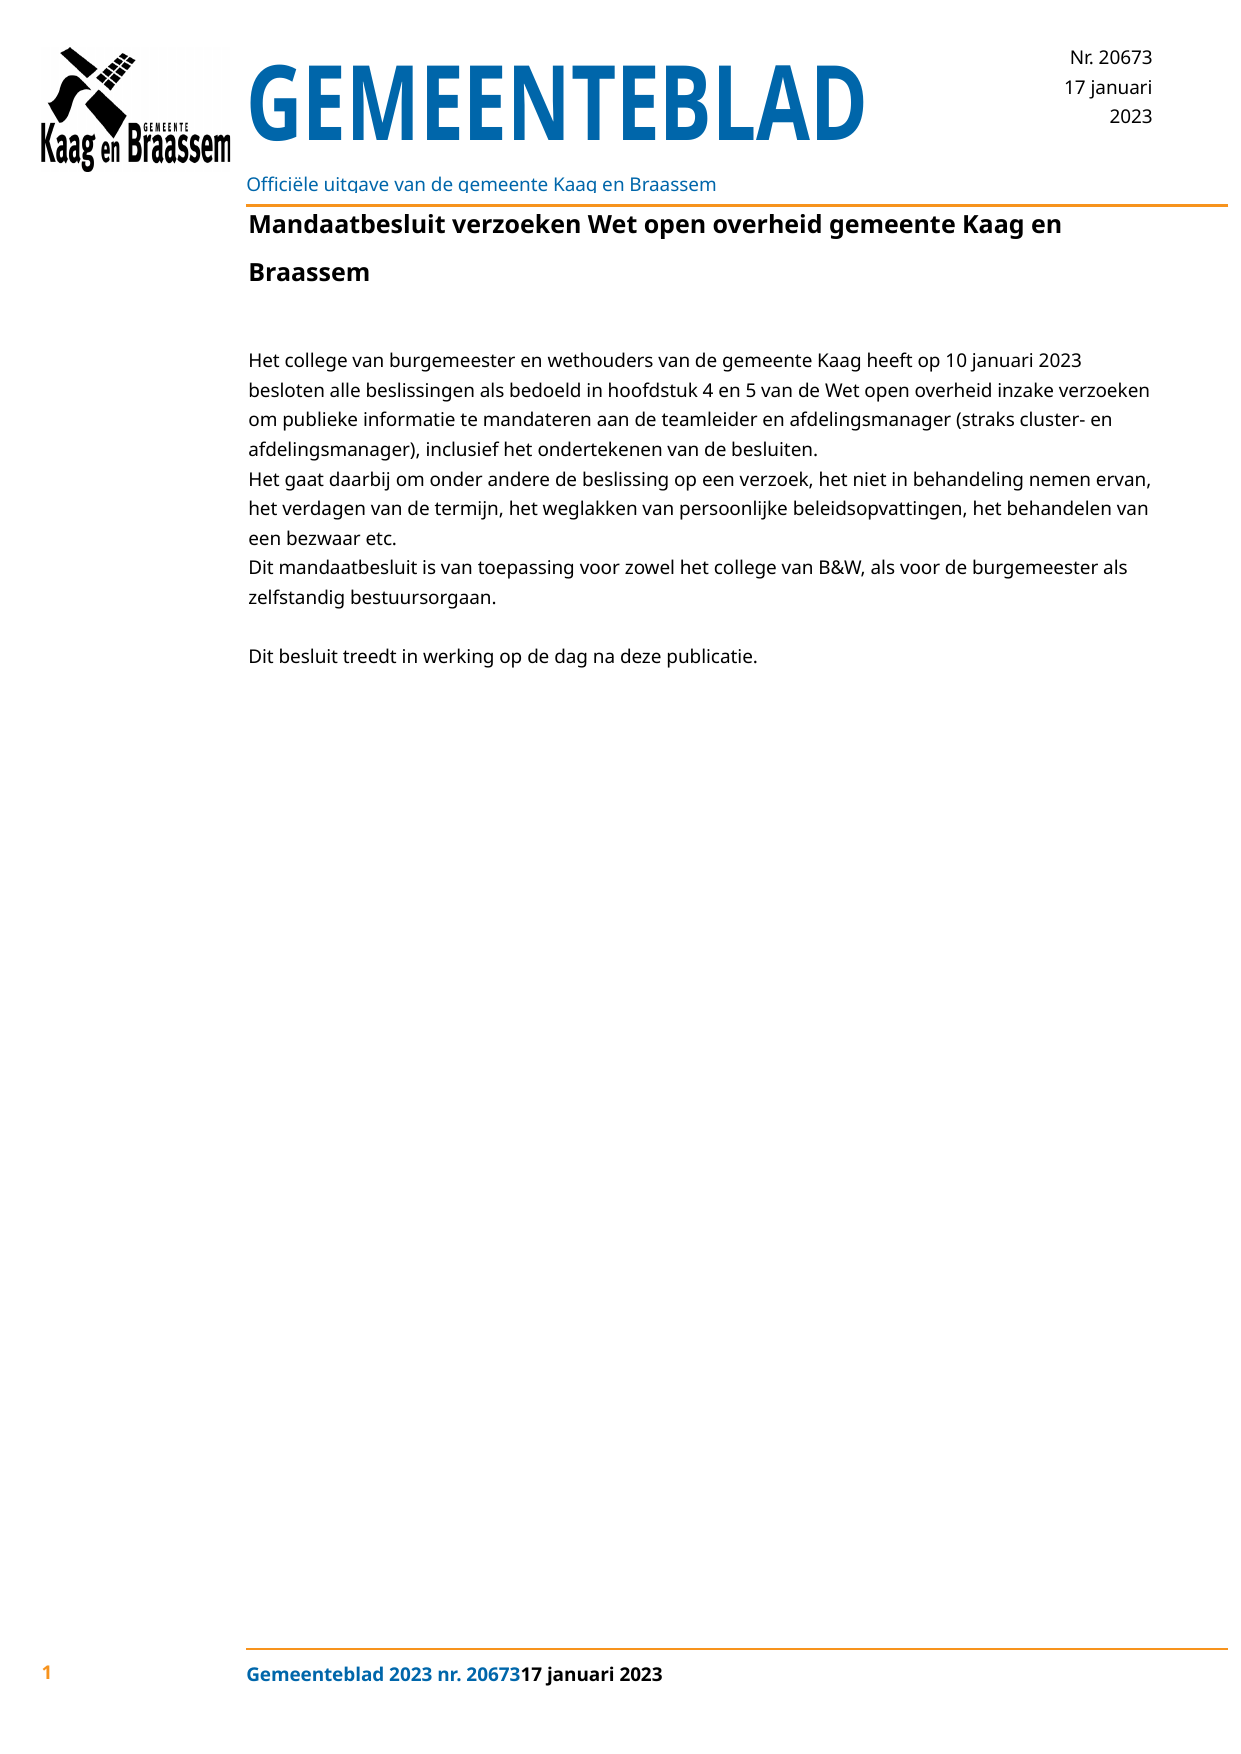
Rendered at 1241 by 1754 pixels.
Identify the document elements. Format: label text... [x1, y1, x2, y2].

text Het gaat daarbij om onder andere de beslissing op een verzoek, het niet in behandeling nemen ervan, het verdagen van de termijn, het weglakken van persoonlijke beleidsopvattingen, het behandelen van een bezwaar etc. [248, 466, 1152, 551]
text Dit besluit treedt in werking op de dag na deze publicatie. [248, 643, 1152, 669]
text Dit mandaatbesluit is van toepassing voor zowel het college van B&W, als voor de burgemeester als zelfstandig bestuursorgaan. [248, 554, 1152, 610]
picture [41, 47, 231, 172]
text Het college van burgemeester en wethouders van de gemeente Kaag heeft op 10 januari 2023 besloten alle beslissingen als bedoeld in hoofdstuk 4 en 5 van de Wet open overheid inzake verzoeken om publieke informatie te mandateren aan de teamleider en afdelingsmanager (straks cluster- en afdelingsmanager), inclusief het ondertekenen van de besluiten. [248, 347, 1152, 462]
text Mandaatbesluit verzoeken Wet open overheid gemeente Kaag en Braassem [248, 207, 1152, 288]
